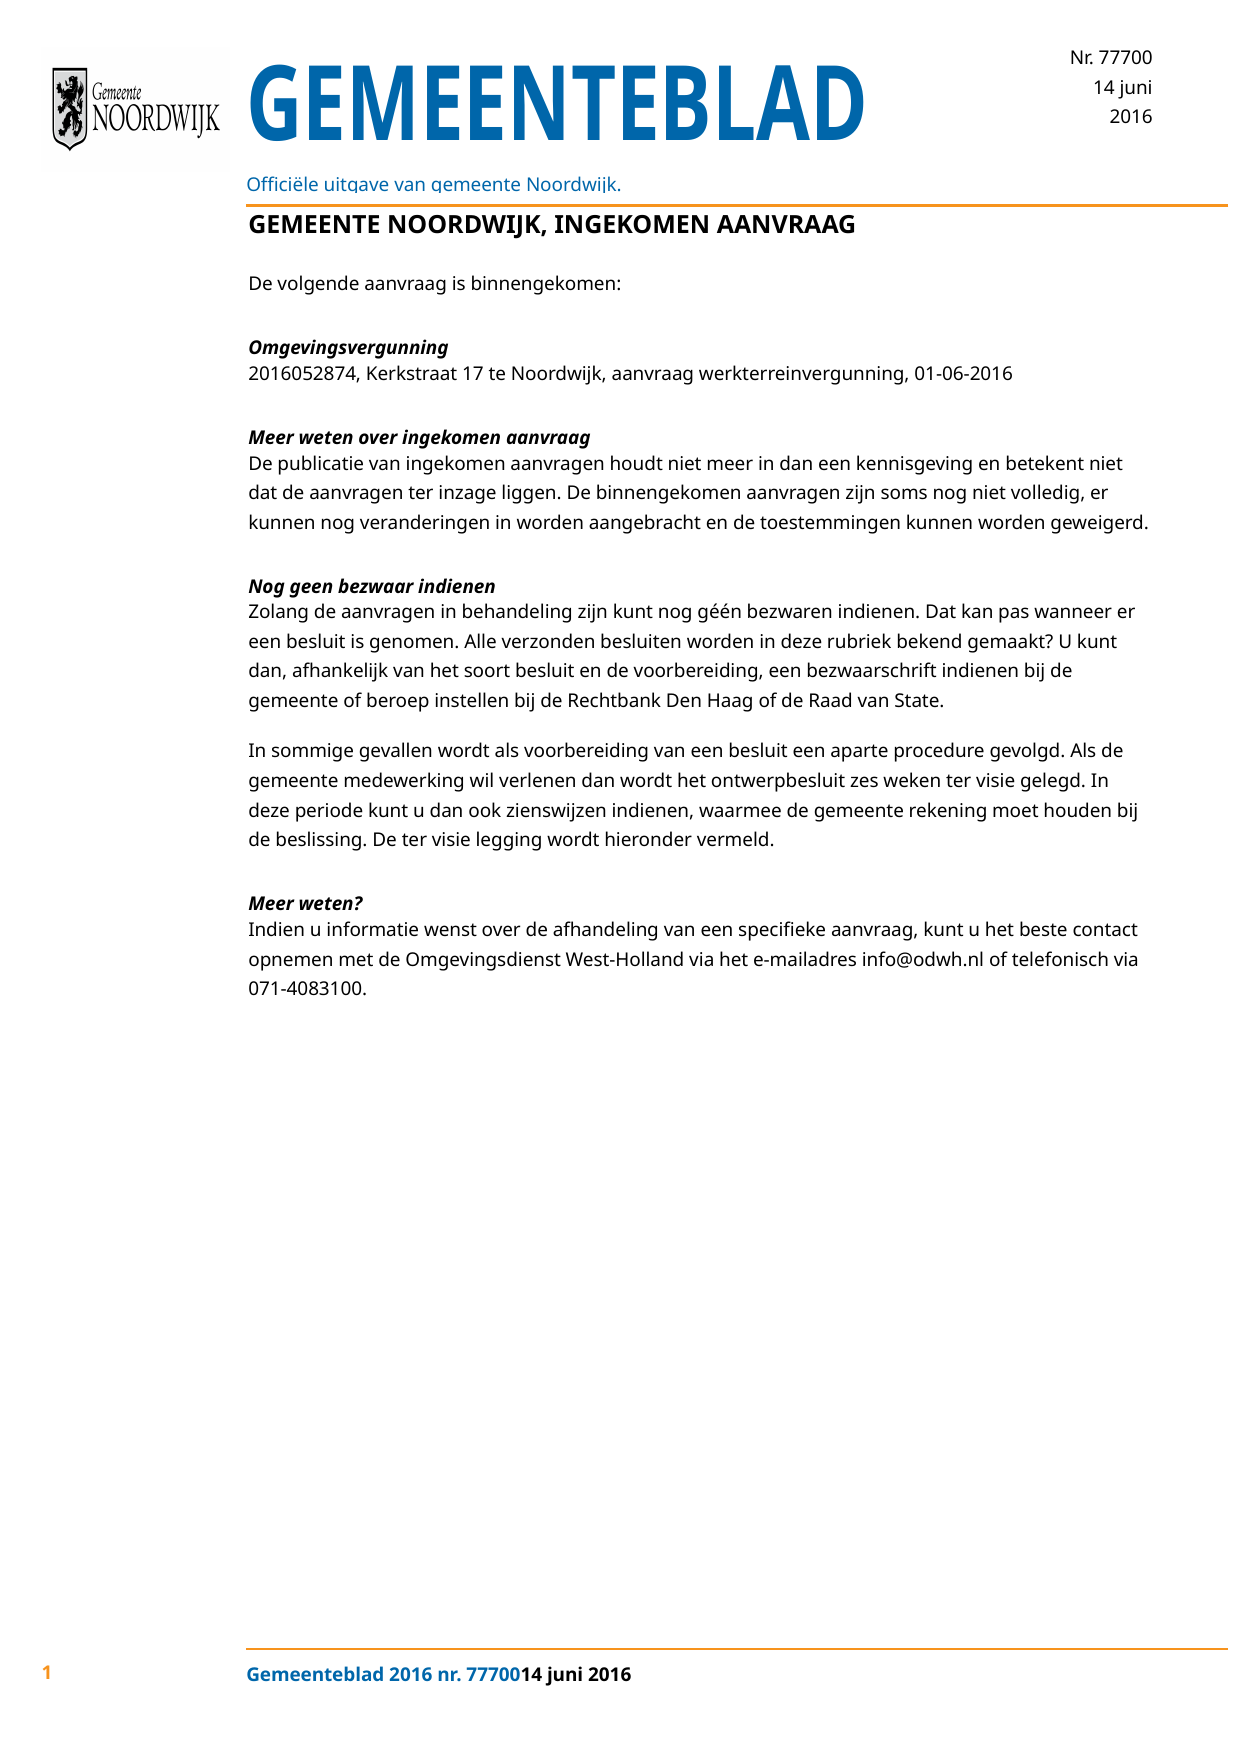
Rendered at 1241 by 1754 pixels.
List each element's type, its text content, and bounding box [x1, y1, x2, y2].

picture [41, 47, 231, 172]
text Meer weten? [248, 890, 1152, 916]
text Indien u informatie wenst over de afhandeling van een specifieke aanvraag, kunt u het beste contact opnemen met de Omgevingsdienst West-Holland via het e-mailadres info@odwh.nl of telefonisch via 071-4083100. [248, 916, 1152, 1001]
text GEMEENTE NOORDWIJK, INGEKOMEN AANVRAAG [248, 207, 1152, 241]
text Meer weten over ingekomen aanvraag [248, 424, 1152, 450]
text Nog geen bezwaar indienen [248, 573, 1152, 598]
text 2016052874, Kerkstraat 17 te Noordwijk, aanvraag werkterreinvergunning, 01-06-2016 [248, 360, 1152, 386]
text De volgende aanvraag is binnengekomen: [248, 270, 1152, 296]
text Omgevingsvergunning [248, 334, 1152, 360]
text De publicatie van ingekomen aanvragen houdt niet meer in dan een kennisgeving en betekent niet dat de aanvragen ter inzage liggen. De binnengekomen aanvragen zijn soms nog niet volledig, er kunnen nog veranderingen in worden aangebracht en de toestemmingen kunnen worden geweigerd. [248, 450, 1152, 534]
text In sommige gevallen wordt als voorbereiding van een besluit een aparte procedure gevolgd. Als de gemeente medewerking wil verlenen dan wordt het ontwerpbesluit zes weken ter visie gelegd. In deze periode kunt u dan ook zienswijzen indienen, waarmee de gemeente rekening moet houden bij de beslissing. De ter visie legging wordt hieronder vermeld. [248, 738, 1152, 852]
text Zolang de aanvragen in behandeling zijn kunt nog géén bezwaren indienen. Dat kan pas wanneer er een besluit is genomen. Alle verzonden besluiten worden in deze rubriek bekend gemaakt? U kunt dan, afhankelijk van het soort besluit en de voorbereiding, een bezwaarschrift indienen bij de gemeente of beroep instellen bij de Rechtbank Den Haag of de Raad van State. [248, 598, 1152, 713]
